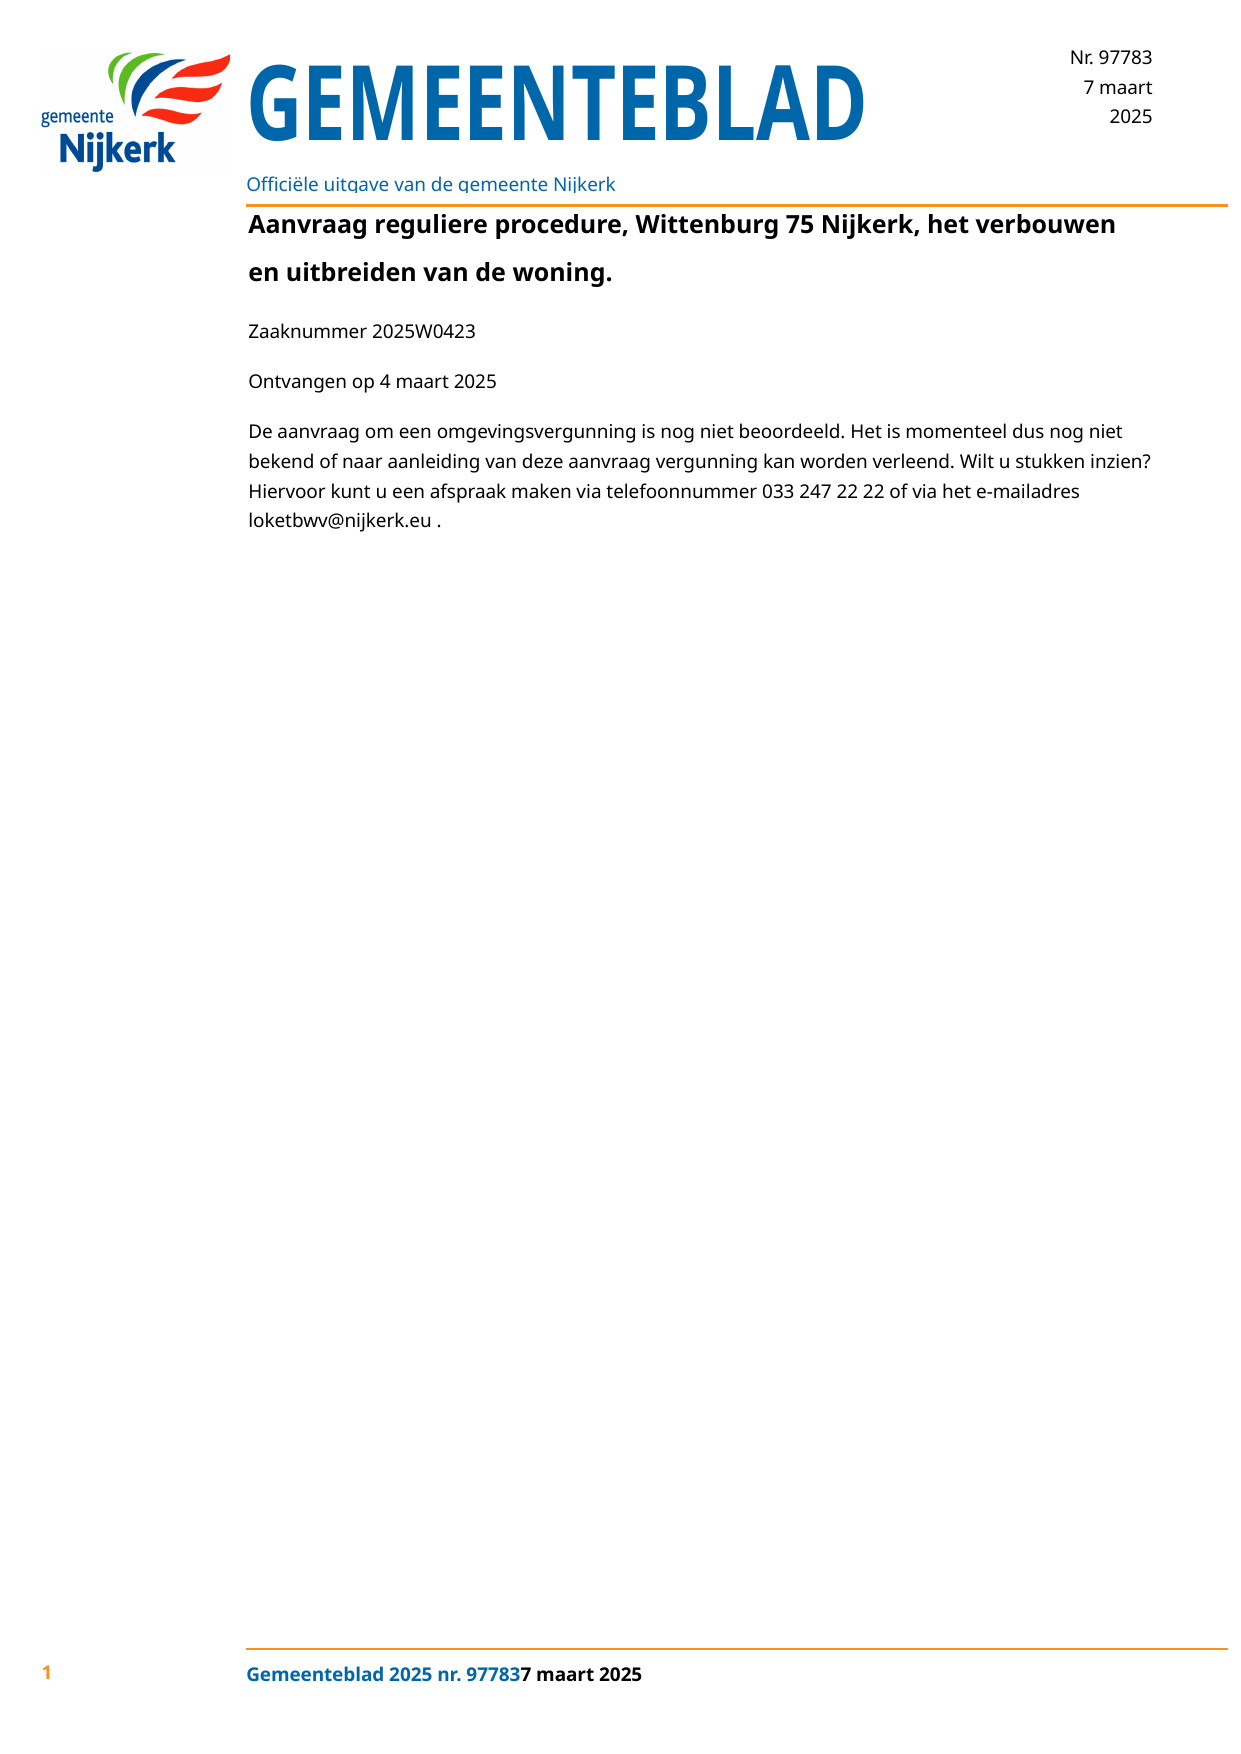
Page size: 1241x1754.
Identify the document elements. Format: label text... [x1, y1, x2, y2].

text Aanvraag reguliere procedure, Wittenburg 75 Nijkerk, het verbouwen en uitbreiden van de woning. [248, 207, 1152, 288]
picture [41, 47, 231, 172]
text De aanvraag om een omgevingsvergunning is nog niet beoordeeld. Het is momenteel dus nog niet bekend of naar aanleiding van deze aanvraag vergunning kan worden verleend. Wilt u stukken inzien? Hiervoor kunt u een afspraak maken via telefoonnummer 033 247 22 22 of via het e-mailadres loketbwv@nijkerk.eu . [248, 419, 1152, 533]
text Ontvangen op 4 maart 2025 [248, 368, 1152, 394]
text Zaaknummer 2025W0423 [248, 318, 1152, 344]
